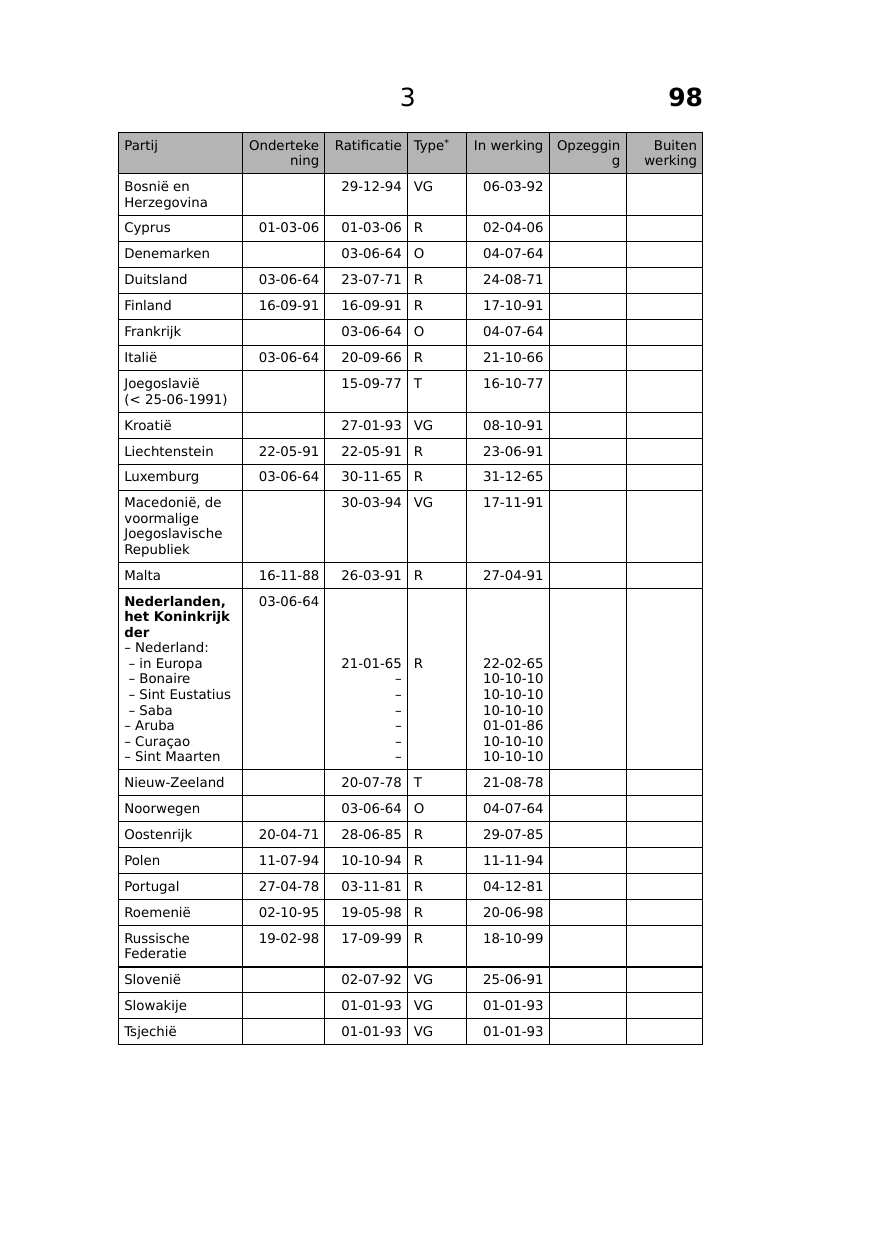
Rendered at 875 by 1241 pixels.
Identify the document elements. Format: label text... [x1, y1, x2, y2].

table_cell 10-10-10 [467, 734, 549, 749]
table_cell [627, 294, 702, 318]
table_cell 30-11-65 [325, 465, 407, 490]
table_cell [243, 671, 324, 687]
table_cell 20-04-71 [243, 822, 324, 847]
table_cell 22-05-91 [243, 439, 324, 464]
table_cell 16-09-91 [243, 294, 324, 318]
table_cell Polen [119, 848, 242, 873]
table_cell 08-10-91 [467, 413, 549, 438]
table_cell 23-07-71 [325, 268, 407, 293]
table_cell 04-07-64 [467, 796, 549, 821]
table_header In werking [467, 133, 549, 173]
table_cell 30-03-94 [325, 491, 407, 562]
table_cell Slovenië [119, 968, 242, 992]
table_cell 16-11-88 [243, 563, 324, 588]
table_cell [550, 671, 626, 687]
table_cell 03-06-64 [325, 242, 407, 267]
table_cell [550, 640, 626, 656]
table_cell 03-06-64 [243, 268, 324, 293]
table_cell 23-06-91 [467, 439, 549, 464]
table_header Ratificatie [325, 133, 407, 173]
table_cell [627, 687, 702, 702]
table_cell [243, 656, 324, 671]
table_cell 20-07-78 [325, 770, 407, 795]
table_cell [550, 874, 626, 899]
table_cell Duitsland [119, 268, 242, 293]
table_cell [550, 656, 626, 671]
table_cell [408, 734, 466, 749]
table_cell [627, 749, 702, 769]
table_header Ondertekening [243, 133, 324, 173]
table_cell [408, 718, 466, 733]
table_cell R [408, 900, 466, 925]
table_cell Oostenrijk [119, 822, 242, 847]
table_cell [408, 589, 466, 640]
table_cell [243, 640, 324, 656]
table_cell 01-01-93 [467, 1019, 549, 1044]
table_cell [627, 371, 702, 412]
table_cell R [408, 563, 466, 588]
table_cell – [325, 734, 407, 749]
table_cell [243, 770, 324, 795]
table_cell 27-01-93 [325, 413, 407, 438]
table_cell [408, 640, 466, 656]
table_cell [627, 770, 702, 795]
table_cell 16-10-77 [467, 371, 549, 412]
table_cell R [408, 656, 466, 671]
table_cell [550, 589, 626, 640]
table_cell R [408, 874, 466, 899]
table_cell Russische Federatie [119, 926, 242, 966]
table_cell [627, 589, 702, 640]
table_cell [550, 563, 626, 588]
table_cell 27-04-91 [467, 563, 549, 588]
table_cell [325, 640, 407, 656]
table_cell [550, 734, 626, 749]
table_cell – Sint Maarten [119, 749, 242, 769]
table_header Type* [408, 133, 466, 173]
table_cell [243, 993, 324, 1018]
table_cell Liechtenstein [119, 439, 242, 464]
table_cell [627, 465, 702, 490]
table_cell [627, 439, 702, 464]
table_cell 04-07-64 [467, 320, 549, 344]
table_cell 25-06-91 [467, 968, 549, 992]
table_cell 11-11-94 [467, 848, 549, 873]
table_header Opzegging [550, 133, 626, 173]
table_cell Luxemburg [119, 465, 242, 490]
table_cell [550, 465, 626, 490]
table_cell [408, 671, 466, 687]
table_cell [243, 320, 324, 344]
table_cell Frankrijk [119, 320, 242, 344]
table_cell [627, 1019, 702, 1044]
table_cell [627, 734, 702, 749]
table_cell [627, 993, 702, 1018]
table_cell 03-06-64 [243, 346, 324, 370]
table_cell 18-10-99 [467, 926, 549, 966]
table_cell Finland [119, 294, 242, 318]
table_cell [243, 687, 324, 702]
table_cell [627, 848, 702, 873]
table_cell [627, 926, 702, 966]
table_cell R [408, 848, 466, 873]
table_cell R [408, 465, 466, 490]
table_cell Noorwegen [119, 796, 242, 821]
table_cell R [408, 822, 466, 847]
table_cell Kroatië [119, 413, 242, 438]
table_cell [243, 718, 324, 733]
table_cell 02-10-95 [243, 900, 324, 925]
table_cell – in Europa [119, 656, 242, 671]
table_cell [467, 589, 549, 640]
table_cell [550, 413, 626, 438]
table_cell 01-01-86 [467, 718, 549, 733]
table_cell 15-09-77 [325, 371, 407, 412]
table_cell [243, 796, 324, 821]
table_cell 21-10-66 [467, 346, 549, 370]
table_cell [550, 294, 626, 318]
table_cell O [408, 242, 466, 267]
table_cell VG [408, 491, 466, 562]
table_cell Joegoslavië (< 25-06-1991) [119, 371, 242, 412]
table_cell R [408, 268, 466, 293]
table_cell [243, 1019, 324, 1044]
table_cell [550, 968, 626, 992]
table_cell 20-09-66 [325, 346, 407, 370]
table_cell – Bonaire [119, 671, 242, 687]
table_cell [408, 749, 466, 769]
table_cell 28-06-85 [325, 822, 407, 847]
table_cell [325, 589, 407, 640]
table_cell R [408, 346, 466, 370]
table_cell [550, 1019, 626, 1044]
table_cell [550, 926, 626, 966]
table_cell 17-10-91 [467, 294, 549, 318]
table_cell [550, 439, 626, 464]
table_cell Macedonië, de voormalige Joegoslavische Republiek [119, 491, 242, 562]
table_cell [408, 703, 466, 718]
table_cell Malta [119, 563, 242, 588]
table_cell 11-07-94 [243, 848, 324, 873]
table_cell – Curaçao [119, 734, 242, 749]
table_cell 04-12-81 [467, 874, 549, 899]
table_cell Roemenië [119, 900, 242, 925]
table_cell 16-09-91 [325, 294, 407, 318]
table_cell [627, 822, 702, 847]
table_cell 01-03-06 [243, 216, 324, 241]
table_header Buiten werking [627, 133, 702, 173]
table_cell [243, 242, 324, 267]
table_cell – [325, 718, 407, 733]
table_cell [243, 413, 324, 438]
table_cell Slowakije [119, 993, 242, 1018]
table_cell [550, 346, 626, 370]
table_cell VG [408, 993, 466, 1018]
table_cell Nieuw-Zeeland [119, 770, 242, 795]
table_cell 10-10-10 [467, 703, 549, 718]
table_cell – [325, 749, 407, 769]
table_cell [550, 749, 626, 769]
table_cell Bosnië en Herzegovina [119, 174, 242, 215]
table_cell [627, 413, 702, 438]
table_header Partij [119, 133, 242, 173]
table_cell [243, 703, 324, 718]
table_cell T [408, 371, 466, 412]
table_cell 29-12-94 [325, 174, 407, 215]
table_cell 03-06-64 [325, 320, 407, 344]
table_cell [627, 900, 702, 925]
table_cell [627, 346, 702, 370]
table_cell 01-03-06 [325, 216, 407, 241]
table_cell [627, 718, 702, 733]
table_cell – Sint Eustatius [119, 687, 242, 702]
table_cell – [325, 671, 407, 687]
table_cell 21-08-78 [467, 770, 549, 795]
table_cell [550, 703, 626, 718]
table_cell 17-09-99 [325, 926, 407, 966]
table_cell T [408, 770, 466, 795]
table_cell – Nederland: [119, 640, 242, 656]
table_cell [550, 174, 626, 215]
table_cell 10-10-94 [325, 848, 407, 873]
table_cell [467, 640, 549, 656]
table_cell 01-01-93 [467, 993, 549, 1018]
table_cell 03-06-64 [243, 465, 324, 490]
table_cell [627, 703, 702, 718]
table_cell 20-06-98 [467, 900, 549, 925]
table_cell [243, 371, 324, 412]
table_cell – [325, 687, 407, 702]
table_cell 22-02-65 [467, 656, 549, 671]
table_cell 31-12-65 [467, 465, 549, 490]
table_cell 21-01-65 [325, 656, 407, 671]
table_cell R [408, 926, 466, 966]
table_cell [243, 734, 324, 749]
table_cell [550, 491, 626, 562]
table_cell [627, 874, 702, 899]
table_cell [627, 796, 702, 821]
table_cell O [408, 796, 466, 821]
table_cell 29-07-85 [467, 822, 549, 847]
table_cell [243, 968, 324, 992]
table_cell – Aruba [119, 718, 242, 733]
table_cell [550, 320, 626, 344]
table_cell 17-11-91 [467, 491, 549, 562]
table_cell VG [408, 413, 466, 438]
table_cell 02-07-92 [325, 968, 407, 992]
table_cell Italië [119, 346, 242, 370]
table_cell 02-04-06 [467, 216, 549, 241]
table_cell Denemarken [119, 242, 242, 267]
table_cell [627, 216, 702, 241]
table_cell [550, 796, 626, 821]
table_cell [243, 491, 324, 562]
table_cell Portugal [119, 874, 242, 899]
table_cell [550, 371, 626, 412]
table_cell 03-06-64 [325, 796, 407, 821]
table_cell R [408, 216, 466, 241]
table_cell [550, 822, 626, 847]
table_cell 01-01-93 [325, 993, 407, 1018]
table_cell 10-10-10 [467, 749, 549, 769]
table_cell R [408, 294, 466, 318]
table_cell Tsjechië [119, 1019, 242, 1044]
table_cell [550, 900, 626, 925]
table_cell VG [408, 174, 466, 215]
table_cell 19-02-98 [243, 926, 324, 966]
table_cell VG [408, 1019, 466, 1044]
table_cell 03-06-64 [243, 589, 324, 640]
table_cell [627, 640, 702, 656]
table_cell O [408, 320, 466, 344]
table_cell [550, 242, 626, 267]
table_cell [550, 216, 626, 241]
table_cell [243, 174, 324, 215]
table_cell – [325, 703, 407, 718]
table_cell [550, 770, 626, 795]
table_cell 01-01-93 [325, 1019, 407, 1044]
table_cell [627, 320, 702, 344]
table_cell Nederlanden, het Koninkrijk der [119, 589, 242, 640]
table_cell [550, 848, 626, 873]
table_cell 24-08-71 [467, 268, 549, 293]
table_cell 22-05-91 [325, 439, 407, 464]
table_cell Cyprus [119, 216, 242, 241]
table_cell [627, 242, 702, 267]
table_cell [550, 687, 626, 702]
table_cell 03-11-81 [325, 874, 407, 899]
table_cell [627, 563, 702, 588]
table_cell 19-05-98 [325, 900, 407, 925]
table_cell VG [408, 968, 466, 992]
table_cell [627, 968, 702, 992]
table_cell [627, 268, 702, 293]
table_cell R [408, 439, 466, 464]
table_cell [627, 491, 702, 562]
table_cell 04-07-64 [467, 242, 549, 267]
table_cell – Saba [119, 703, 242, 718]
table_cell 10-10-10 [467, 687, 549, 702]
table_cell [627, 671, 702, 687]
table_cell [627, 174, 702, 215]
table_cell 26-03-91 [325, 563, 407, 588]
table_cell [550, 268, 626, 293]
table_cell 27-04-78 [243, 874, 324, 899]
table_cell [627, 656, 702, 671]
table_cell [550, 718, 626, 733]
table_cell [408, 687, 466, 702]
table_cell 06-03-92 [467, 174, 549, 215]
table_cell [550, 993, 626, 1018]
table_cell [243, 749, 324, 769]
table_cell 10-10-10 [467, 671, 549, 687]
